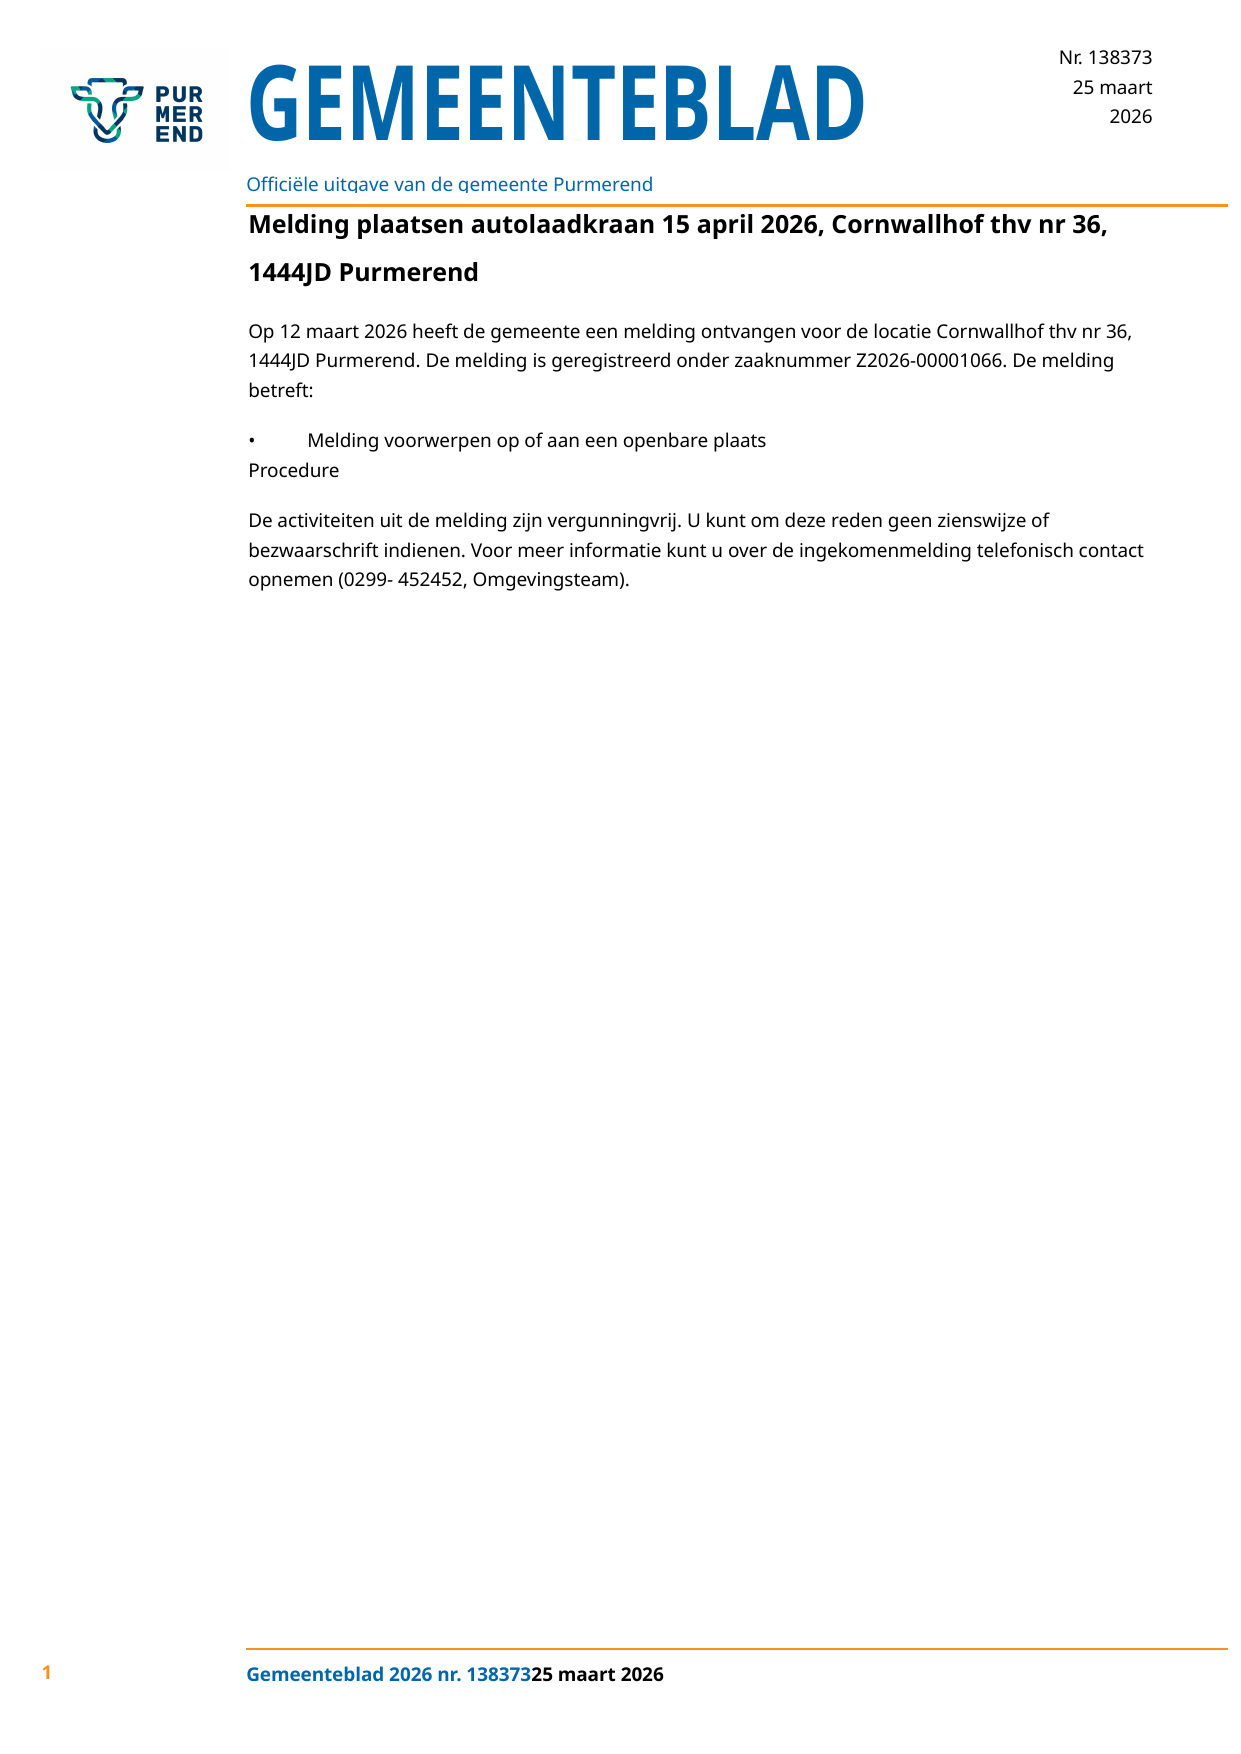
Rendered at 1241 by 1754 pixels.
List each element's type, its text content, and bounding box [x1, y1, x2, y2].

picture [41, 47, 231, 172]
text De activiteiten uit de melding zijn vergunningvrij. U kunt om deze reden geen zienswijze of bezwaarschrift indienen. Voor meer informatie kunt u over de ingekomenmelding telefonisch contact opnemen (0299- 452452, Omgevingsteam). [248, 507, 1152, 592]
text Procedure [248, 457, 1152, 483]
list Melding voorwerpen op of aan een openbare plaats [248, 427, 1152, 453]
text Op 12 maart 2026 heeft de gemeente een melding ontvangen voor de locatie Cornwallhof thv nr 36, 1444JD Purmerend. De melding is geregistreerd onder zaaknummer Z2026-00001066. De melding betreft: [248, 318, 1152, 403]
text Melding plaatsen autolaadkraan 15 april 2026, Cornwallhof thv nr 36, 1444JD Purmerend [248, 207, 1152, 288]
